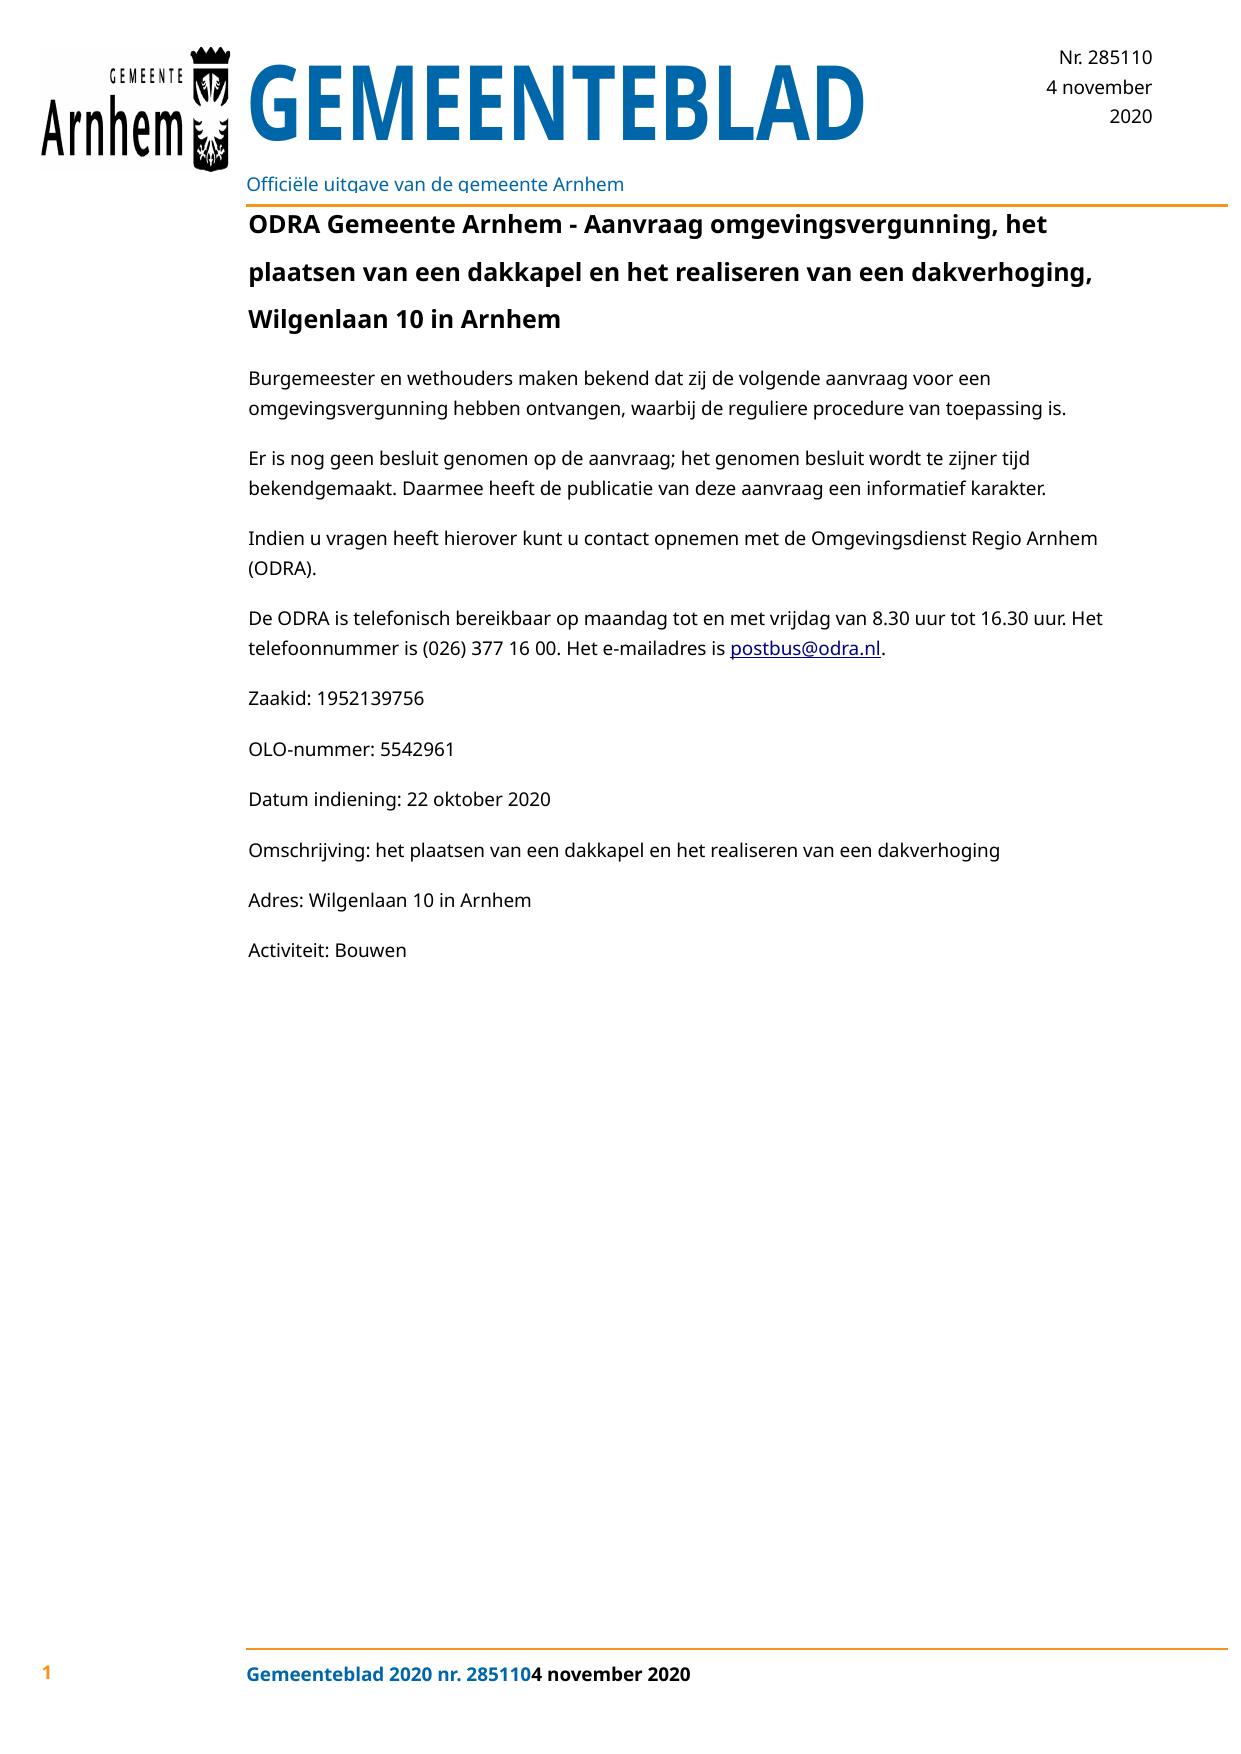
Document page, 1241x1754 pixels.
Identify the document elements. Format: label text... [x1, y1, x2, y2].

text Adres: Wilgenlaan 10 in Arnhem [248, 887, 1152, 913]
text Burgemeester en wethouders maken bekend dat zij de volgende aanvraag voor een omgevingsvergunning hebben ontvangen, waarbij de reguliere procedure van toepassing is. [248, 366, 1152, 421]
text De ODRA is telefonisch bereikbaar op maandag tot en met vrijdag van 8.30 uur tot 16.30 uur. Het telefoonnummer is (026) 377 16 00. Het e-mailadres is postbus@odra.nl. [248, 606, 1152, 661]
text Er is nog geen besluit genomen op de aanvraag; het genomen besluit wordt te zijner tijd bekendgemaakt. Daarmee heeft de publicatie van deze aanvraag een informatief karakter. [248, 446, 1152, 501]
text Datum indiening: 22 oktober 2020 [248, 786, 1152, 812]
text ODRA Gemeente Arnhem - Aanvraag omgevingsvergunning, het plaatsen van een dakkapel en het realiseren van een dakverhoging, Wilgenlaan 10 in Arnhem [248, 207, 1152, 336]
text Omschrijving: het plaatsen van een dakkapel en het realiseren van een dakverhoging [248, 837, 1152, 862]
text OLO-nummer: 5542961 [248, 736, 1152, 762]
picture [41, 47, 231, 172]
text Activiteit: Bouwen [248, 938, 1152, 963]
text Indien u vragen heeft hierover kunt u contact opnemen met de Omgevingsdienst Regio Arnhem (ODRA). [248, 526, 1152, 581]
text Zaakid: 1952139756 [248, 686, 1152, 711]
